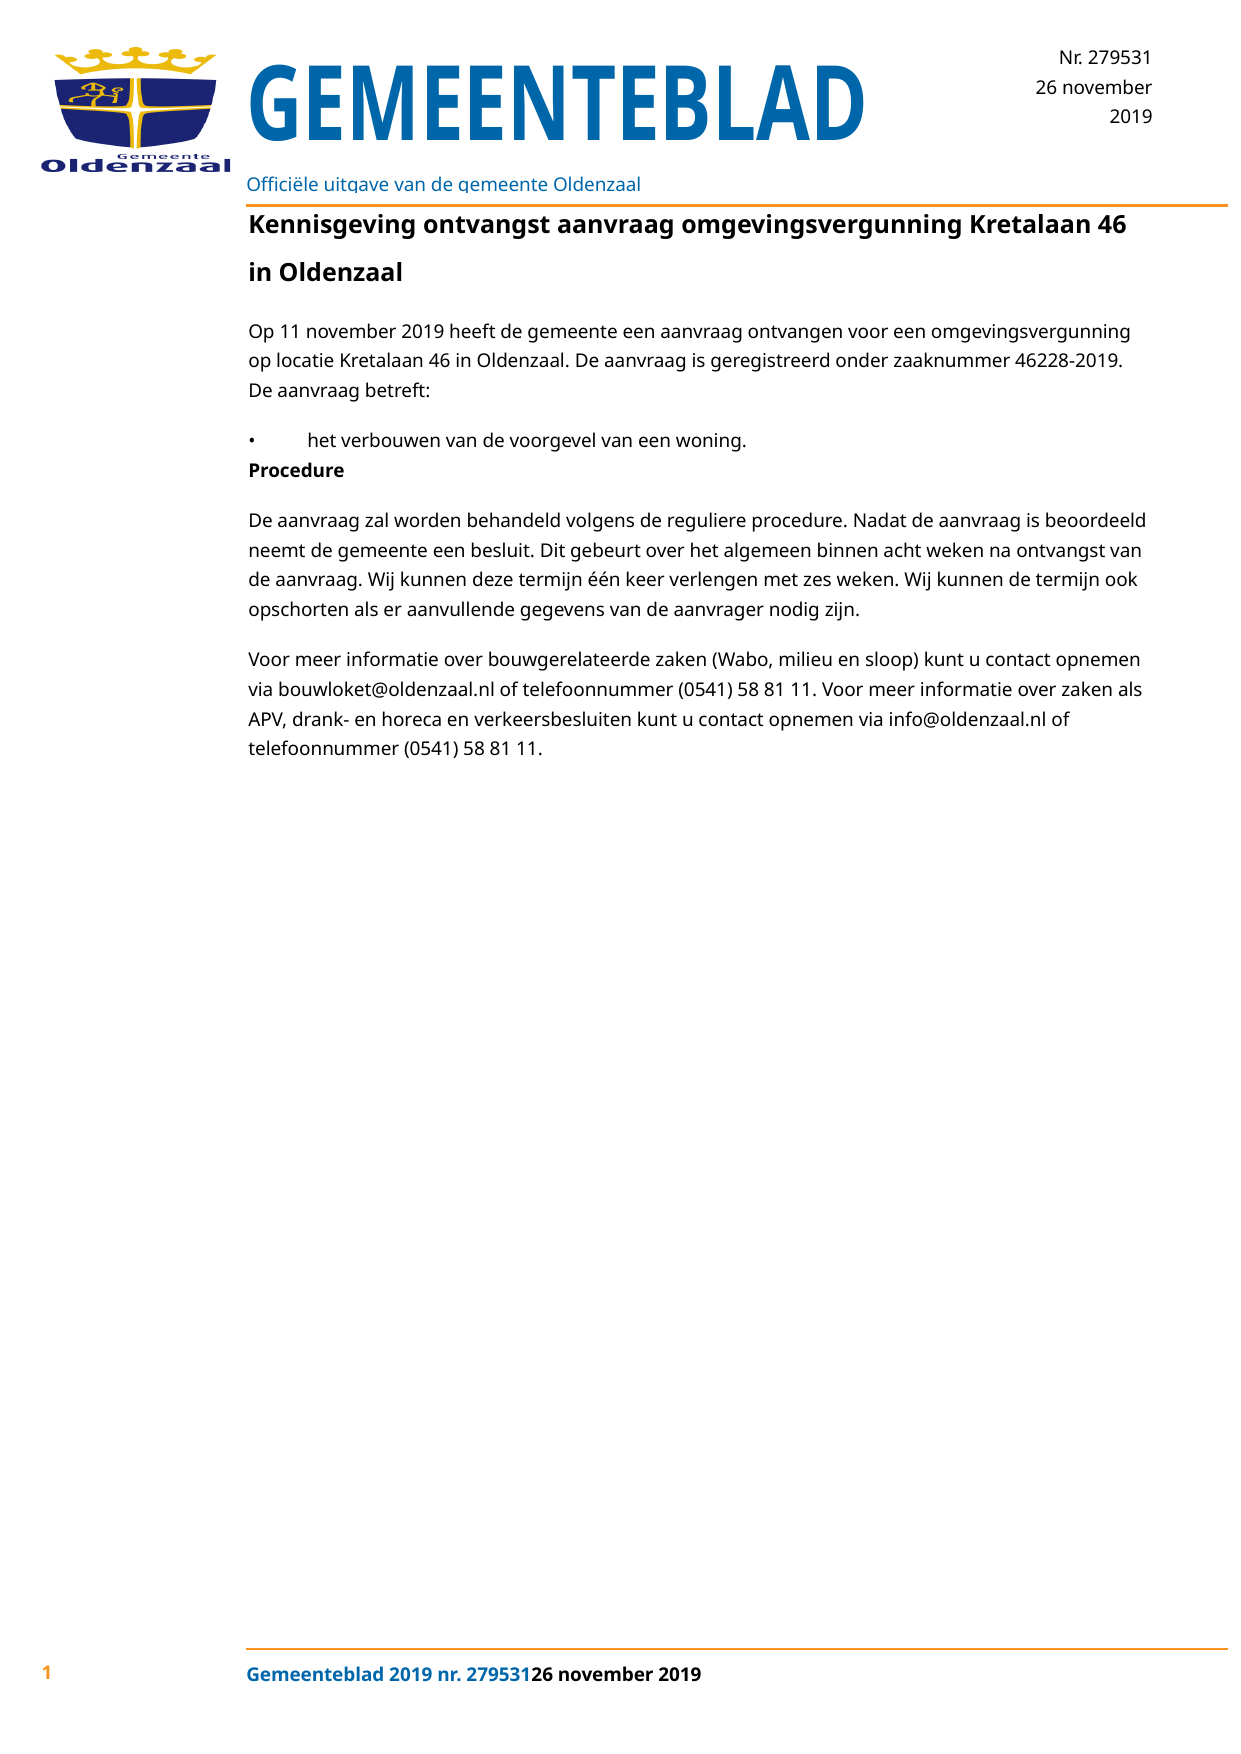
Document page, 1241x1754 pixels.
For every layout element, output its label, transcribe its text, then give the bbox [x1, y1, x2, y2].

picture [41, 47, 231, 172]
text Op 11 november 2019 heeft de gemeente een aanvraag ontvangen voor een omgevingsvergunning op locatie Kretalaan 46 in Oldenzaal. De aanvraag is geregistreerd onder zaaknummer 46228-2019. De aanvraag betreft: [248, 318, 1152, 403]
list het verbouwen van de voorgevel van een woning. [248, 427, 1152, 453]
text Voor meer informatie over bouwgerelateerde zaken (Wabo, milieu en sloop) kunt u contact opnemen via bouwloket@oldenzaal.nl of telefoonnummer (0541) 58 81 11. Voor meer informatie over zaken als APV, drank- en horeca en verkeersbesluiten kunt u contact opnemen via info@oldenzaal.nl of telefoonnummer (0541) 58 81 11. [248, 647, 1152, 761]
text De aanvraag zal worden behandeld volgens de reguliere procedure. Nadat de aanvraag is beoordeeld neemt de gemeente een besluit. Dit gebeurt over het algemeen binnen acht weken na ontvangst van de aanvraag. Wij kunnen deze termijn één keer verlengen met zes weken. Wij kunnen de termijn ook opschorten als er aanvullende gegevens van de aanvrager nodig zijn. [248, 507, 1152, 622]
text Procedure [248, 457, 1152, 483]
text Kennisgeving ontvangst aanvraag omgevingsvergunning Kretalaan 46 in Oldenzaal [248, 207, 1152, 288]
